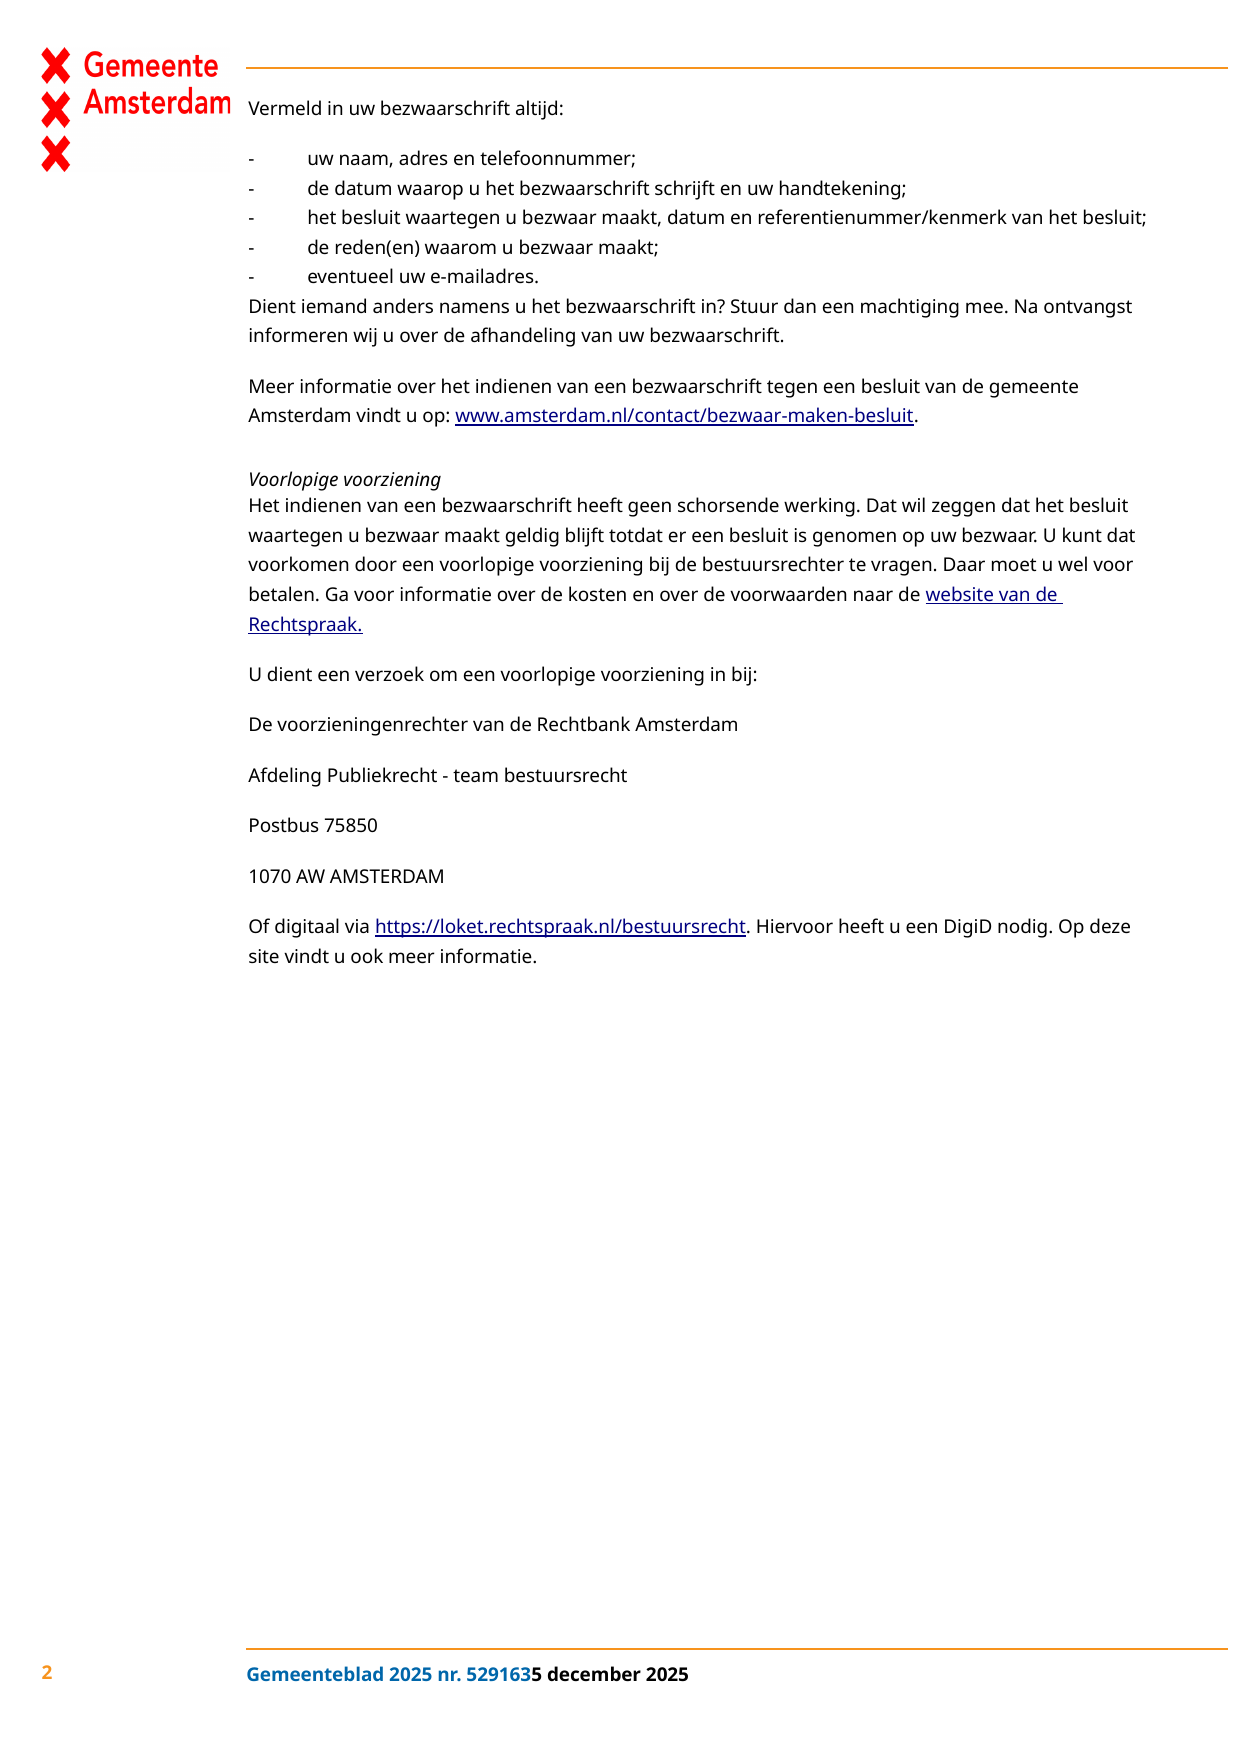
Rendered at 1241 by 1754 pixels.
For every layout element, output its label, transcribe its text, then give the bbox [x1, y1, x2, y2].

text Het indienen van een bezwaarschrift heeft geen schorsende werking. Dat wil zeggen dat het besluit waartegen u bezwaar maakt geldig blijft totdat er een besluit is genomen op uw bezwaar. U kunt dat voorkomen door een voorlopige voorziening bij de bestuursrechter te vragen. Daar moet u wel voor betalen. Ga voor informatie over de kosten en over de voorwaarden naar de website van de Rechtspraak. [248, 492, 1152, 636]
picture [41, 47, 231, 172]
text Meer informatie over het indienen van een bezwaarschrift tegen een besluit van de gemeente Amsterdam vindt u op: www.amsterdam.nl/contact/bezwaar-maken-besluit. [248, 373, 1152, 428]
list het besluit waartegen u bezwaar maakt, datum en referentienummer/kenmerk van het besluit; [248, 204, 1152, 230]
text Voorlopige voorziening [248, 467, 1152, 492]
list de reden(en) waarom u bezwaar maakt; [248, 234, 1152, 260]
list eventueel uw e-mailadres. [248, 263, 1152, 289]
text Postbus 75850 [248, 812, 1152, 838]
text U dient een verzoek om een voorlopige voorziening in bij: [248, 661, 1152, 687]
text Of digitaal via https://loket.rechtspraak.nl/bestuursrecht. Hiervoor heeft u een DigiD nodig. Op deze site vindt u ook meer informatie. [248, 913, 1152, 968]
text Dient iemand anders namens u het bezwaarschrift in? Stuur dan een machtiging mee. Na ontvangst informeren wij u over de afhandeling van uw bezwaarschrift. [248, 293, 1152, 348]
text 1070 AW AMSTERDAM [248, 863, 1152, 888]
text Vermeld in uw bezwaarschrift altijd: [248, 95, 1152, 121]
list de datum waarop u het bezwaarschrift schrijft en uw handtekening; [248, 175, 1152, 201]
text Afdeling Publiekrecht - team bestuursrecht [248, 762, 1152, 788]
list uw naam, adres en telefoonnummer; [248, 145, 1152, 171]
text De voorzieningenrechter van de Rechtbank Amsterdam [248, 712, 1152, 737]
